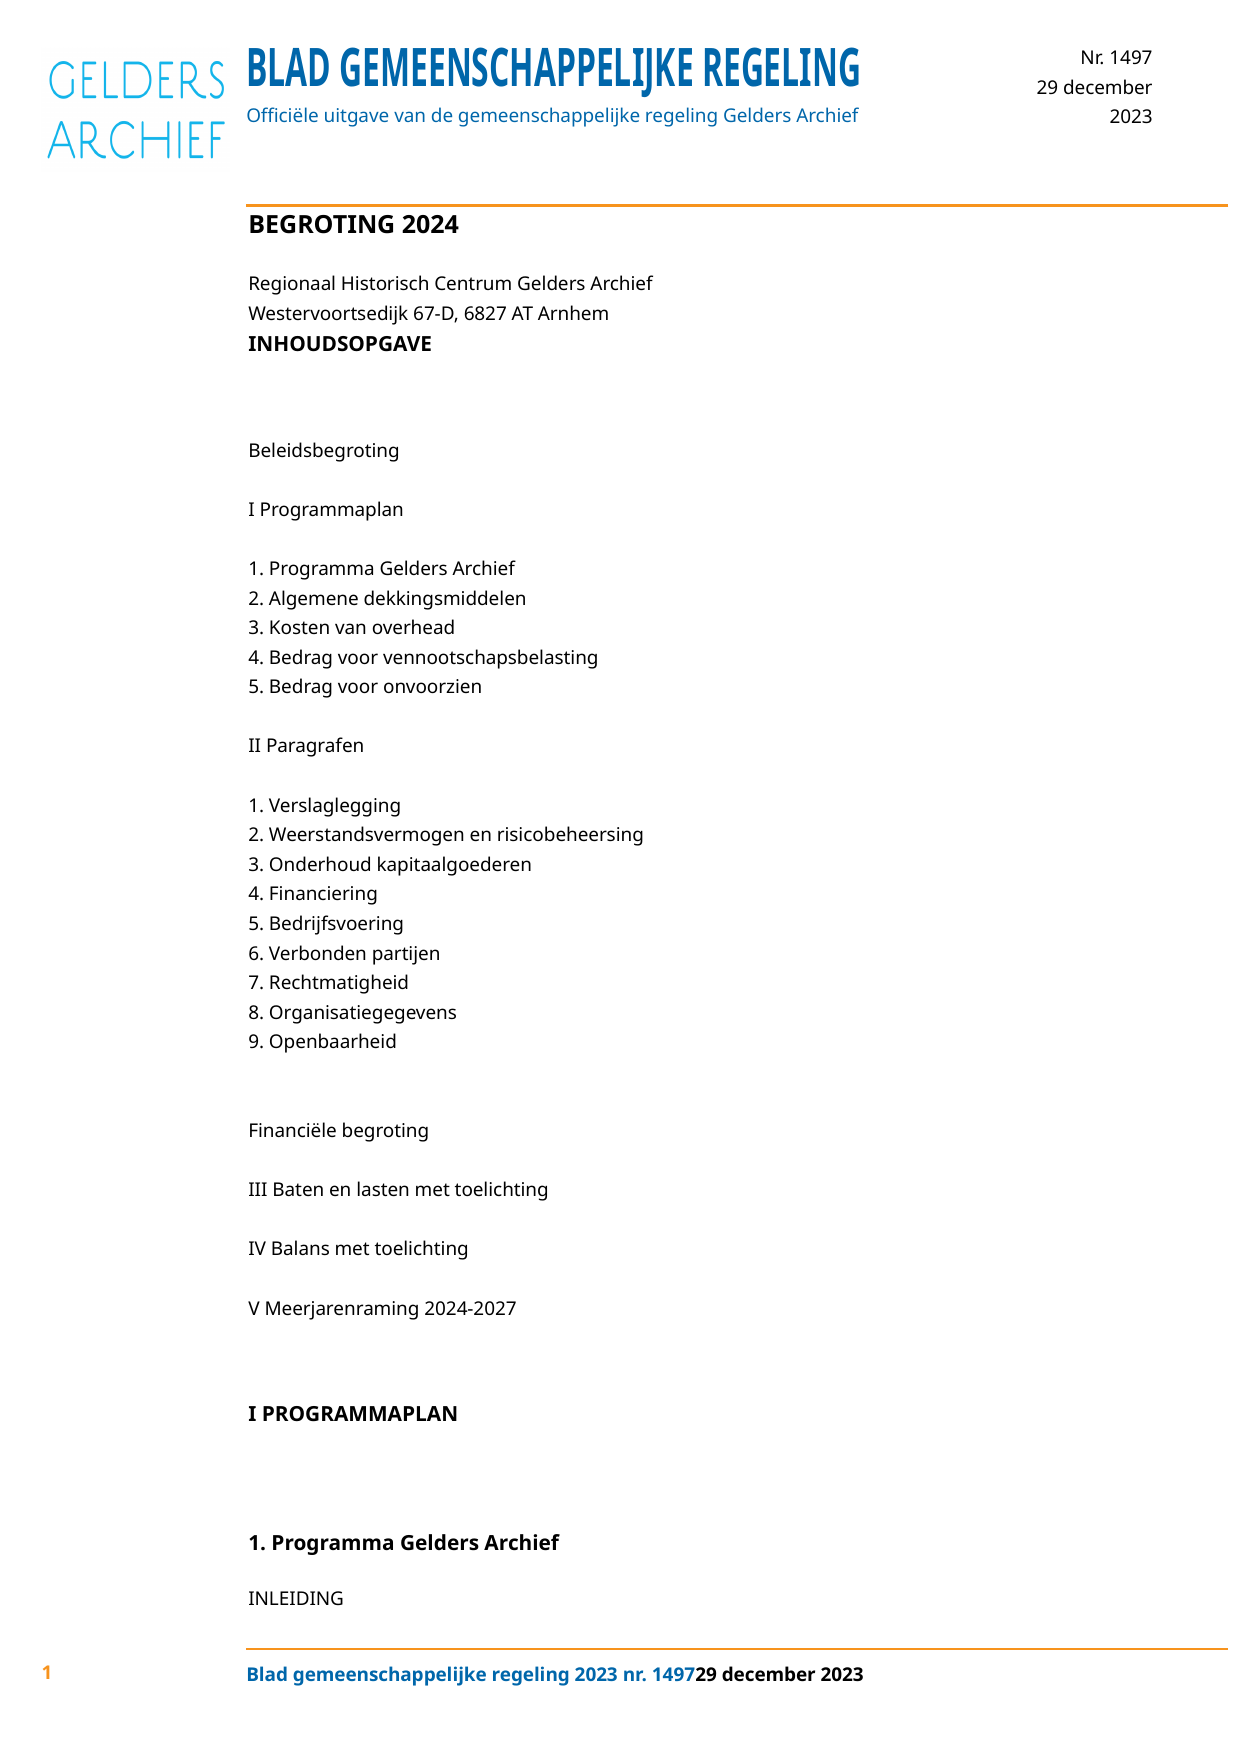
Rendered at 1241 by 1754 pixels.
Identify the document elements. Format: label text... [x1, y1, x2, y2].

text 5. Bedrijfsvoering [248, 910, 1152, 936]
text 7. Rechtmatigheid [248, 969, 1152, 995]
text Beleidsbegroting [248, 437, 1152, 462]
text 9. Openbaarheid [248, 1028, 1152, 1054]
text 4. Financiering [248, 881, 1152, 906]
picture [41, 47, 231, 172]
text 3. Kosten van overhead [248, 614, 1152, 640]
text Financiële begroting [248, 1117, 1152, 1143]
text 8. Organisatiegegevens [248, 999, 1152, 1024]
text 1. Verslaglegging [248, 792, 1152, 817]
text INHOUDSOPGAVE [248, 329, 1152, 358]
text III Baten en lasten met toelichting [248, 1176, 1152, 1202]
text BEGROTING 2024 [248, 207, 1152, 241]
text IV Balans met toelichting [248, 1236, 1152, 1261]
text I Programmaplan [248, 496, 1152, 522]
text V Meerjarenraming 2024-2027 [248, 1295, 1152, 1320]
text INLEIDING [248, 1586, 1152, 1611]
text Regionaal Historisch Centrum Gelders Archief [248, 270, 1152, 296]
text 5. Bedrag voor onvoorzien [248, 673, 1152, 699]
text II Paragrafen [248, 733, 1152, 758]
text 4. Bedrag voor vennootschapsbelasting [248, 644, 1152, 669]
text 1. Programma Gelders Archief [248, 555, 1152, 581]
text 6. Verbonden partijen [248, 940, 1152, 965]
text 3. Onderhoud kapitaalgoederen [248, 851, 1152, 877]
text 2. Algemene dekkingsmiddelen [248, 585, 1152, 610]
text 2. Weerstandsvermogen en risicobeheersing [248, 821, 1152, 847]
text Westervoortsedijk 67-D, 6827 AT Arnhem [248, 300, 1152, 326]
text I PROGRAMMAPLAN [248, 1399, 1152, 1428]
text 1. Programma Gelders Archief [248, 1528, 1152, 1556]
